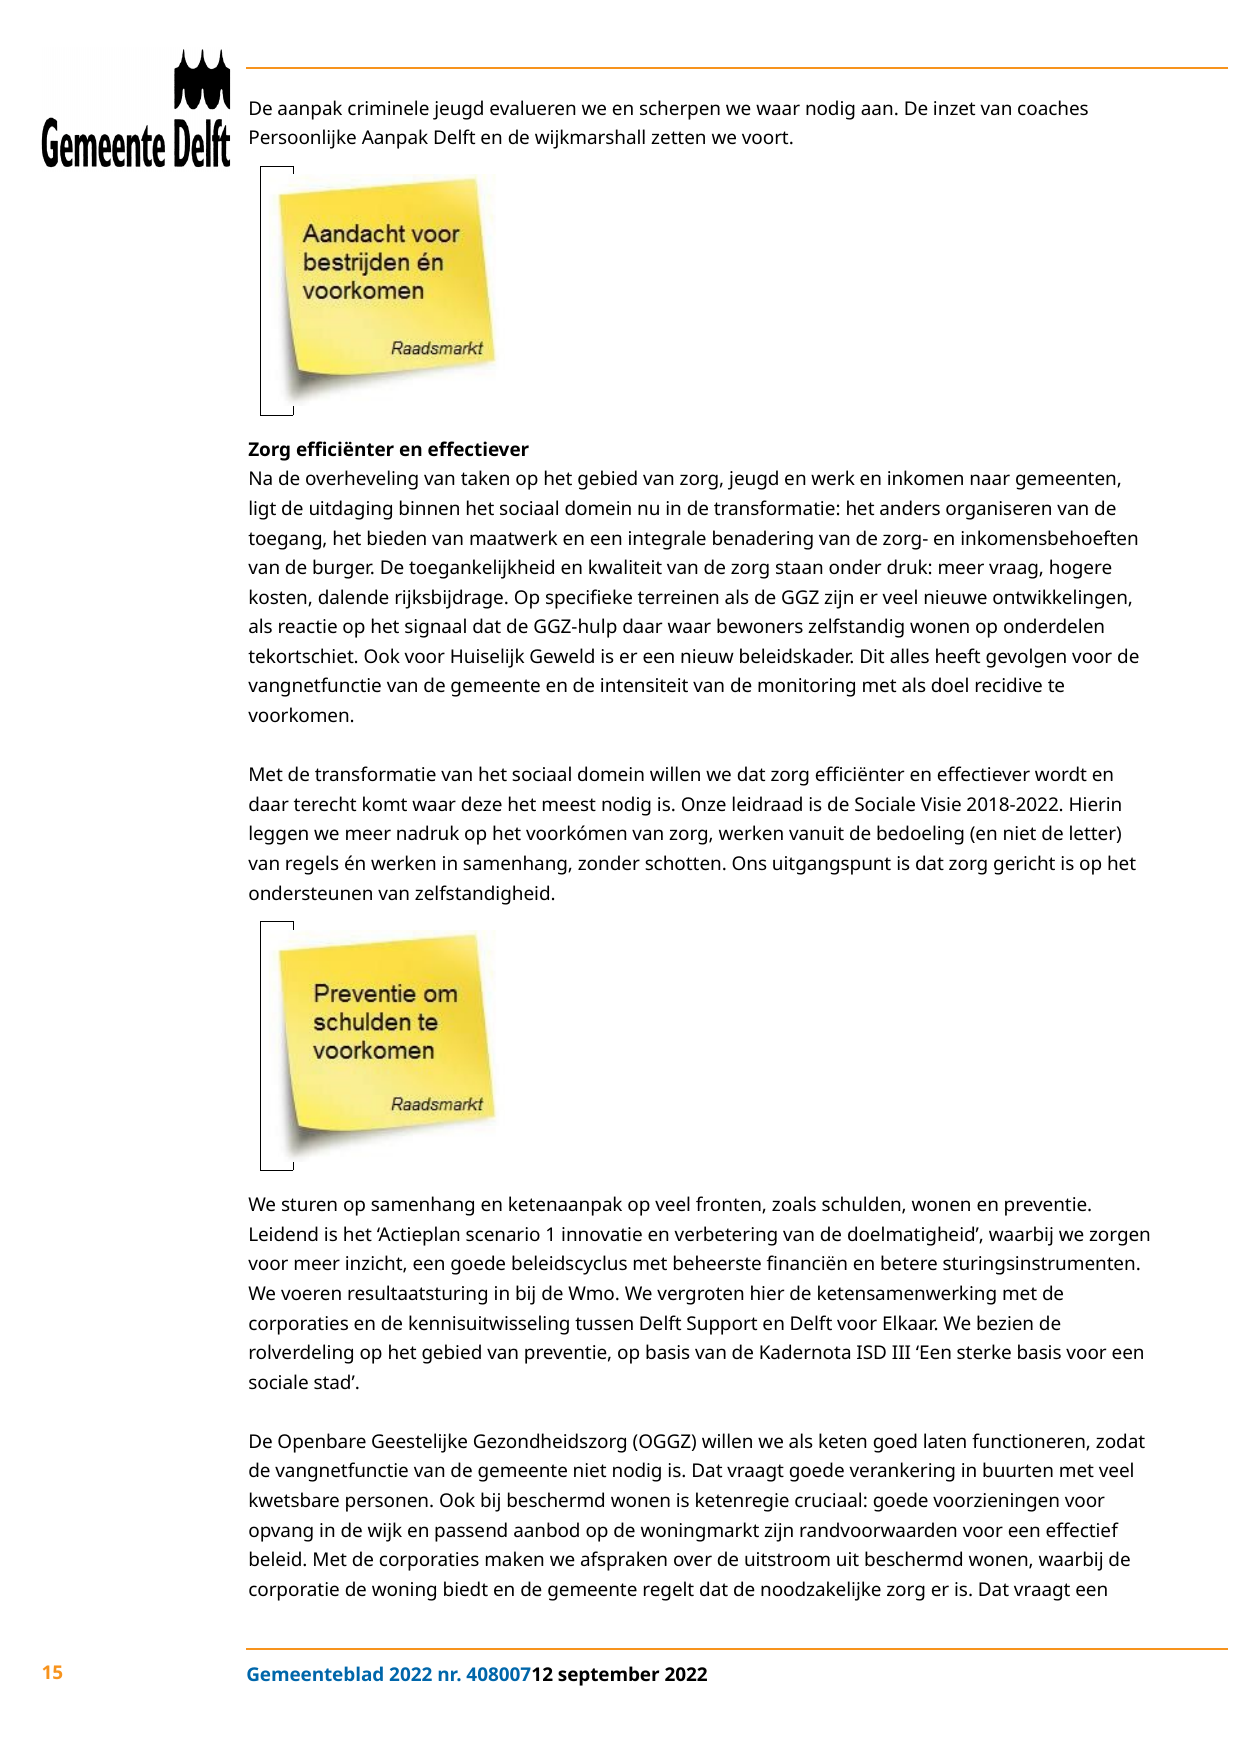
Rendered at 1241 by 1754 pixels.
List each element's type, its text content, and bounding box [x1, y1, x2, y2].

text Met de transformatie van het sociaal domein willen we dat zorg efficiënter en effectiever wordt en daar terecht komt waar deze het meest nodig is. Onze leidraad is de Sociale Visie 2018-2022. Hierin leggen we meer nadruk op het voorkómen van zorg, werken vanuit de bedoeling (en niet de letter) van regels én werken in samenhang, zonder schotten. Ons uitgangspunt is dat zorg gericht is op het ondersteunen van zelfstandigheid. [248, 761, 1152, 906]
text Na de overheveling van taken op het gebied van zorg, jeugd en werk en inkomen naar gemeenten, ligt de uitdaging binnen het sociaal domein nu in de transformatie: het anders organiseren van de toegang, het bieden van maatwerk en een integrale benadering van de zorg- en inkomensbehoeften van de burger. De toegankelijkheid en kwaliteit van de zorg staan onder druk: meer vraag, hogere kosten, dalende rijksbijdrage. Op specifieke terreinen als de GGZ zijn er veel nieuwe ontwikkelingen, als reactie op het signaal dat de GGZ-hulp daar waar bewoners zelfstandig wonen op onderdelen tekortschiet. Ook voor Huiselijk Geweld is er een nieuw beleidskader. Dit alles heeft gevolgen voor de vangnetfunctie van de gemeente en de intensiteit van de monitoring met als doel recidive te voorkomen. [248, 466, 1152, 728]
text We sturen op samenhang en ketenaanpak op veel fronten, zoals schulden, wonen en preventie. Leidend is het ‘Actieplan scenario 1 innovatie en verbetering van de doelmatigheid’, waarbij we zorgen voor meer inzicht, een goede beleidscyclus met beheerste financiën en betere sturingsinstrumenten. We voeren resultaatsturing in bij de Wmo. We vergroten hier de ketensamenwerking met de corporaties en de kennisuitwisseling tussen Delft Support en Delft voor Elkaar. We bezien de rolverdeling op het gebied van preventie, op basis van de Kadernota ISD III ‘Een sterke basis voor een sociale stad’. [248, 1191, 1152, 1395]
picture [268, 174, 505, 406]
text De aanpak criminele jeugd evalueren we en scherpen we waar nodig aan. De inzet van coaches Persoonlijke Aanpak Delft en de wijkmarshall zetten we voort. [248, 95, 1152, 150]
text Zorg efficiënter en effectiever [248, 436, 1152, 462]
text De Openbare Geestelijke Gezondheidszorg (OGGZ) willen we als keten goed laten functioneren, zodat de vangnetfunctie van de gemeente niet nodig is. Dat vraagt goede verankering in buurten met veel kwetsbare personen. Ook bij beschermd wonen is ketenregie cruciaal: goede voorzieningen voor opvang in de wijk en passend aanbod op de woningmarkt zijn randvoorwaarden voor een effectief beleid. Met de corporaties maken we afspraken over de uitstroom uit beschermd wonen, waarbij de corporatie de woning biedt en de gemeente regelt dat de noodzakelijke zorg er is. Dat vraagt een [248, 1428, 1152, 1602]
picture [41, 47, 231, 172]
picture [268, 930, 505, 1162]
